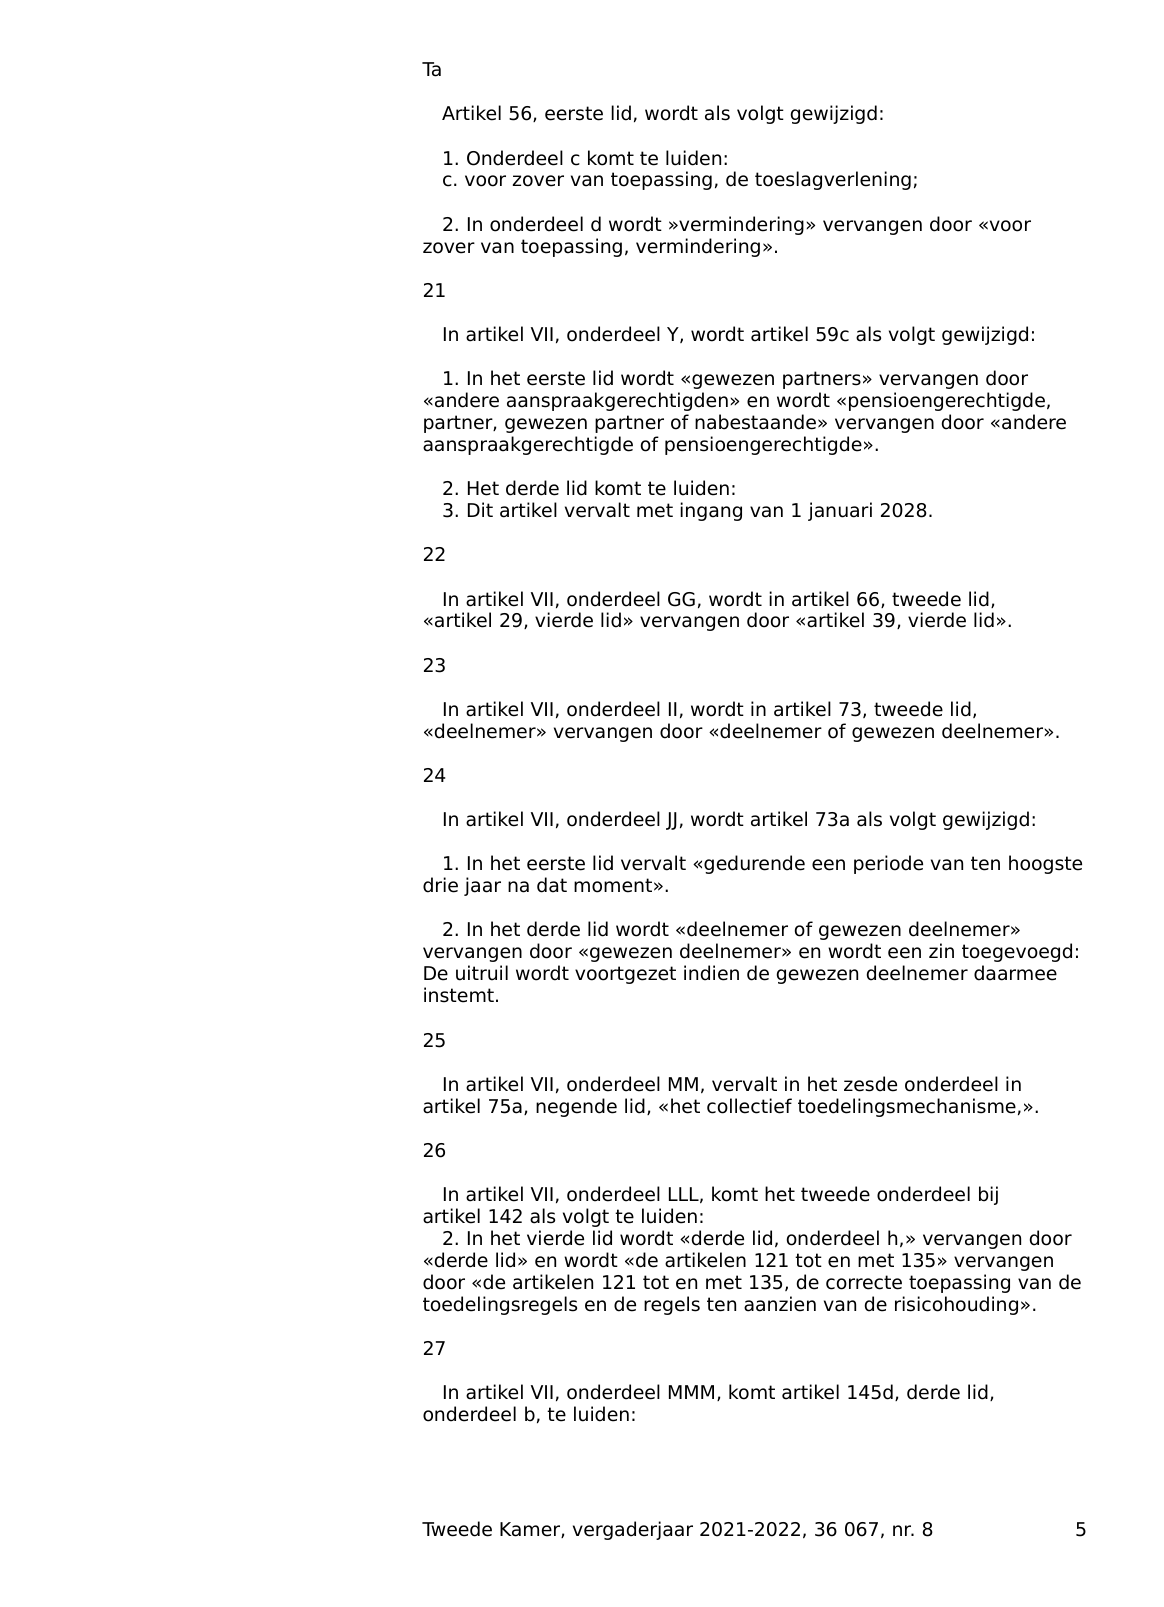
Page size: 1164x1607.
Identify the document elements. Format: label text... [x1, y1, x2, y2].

text In artikel VII, onderdeel II, wordt in artikel 73, tweede lid, «deelnemer» vervangen door «deelnemer of gewezen deelnemer». [422, 699, 1087, 743]
subtitle 25 [422, 1029, 1087, 1051]
text 2. In het derde lid wordt «deelnemer of gewezen deelnemer» vervangen door «gewezen deelnemer» en wordt een zin toegevoegd: De uitruil wordt voortgezet indien de gewezen deelnemer daarmee instemt. [422, 919, 1087, 1007]
text In artikel VII, onderdeel MMM, komt artikel 145d, derde lid, onderdeel b, te luiden: [422, 1382, 1087, 1426]
text 3. Dit artikel vervalt met ingang van 1 januari 2028. [422, 500, 1087, 522]
text 2. In het vierde lid wordt «derde lid, onderdeel h,» vervangen door «derde lid» en wordt «de artikelen 121 tot en met 135» vervangen door «de artikelen 121 tot en met 135, de correcte toepassing van de toedelingsregels en de regels ten aanzien van de risicohouding». [422, 1228, 1087, 1316]
subtitle Ta [422, 59, 1087, 81]
text 1. In het eerste lid vervalt «gedurende een periode van ten hoogste drie jaar na dat moment». [422, 853, 1087, 897]
text 2. In onderdeel d wordt »vermindering» vervangen door «voor zover van toepassing, vermindering». [422, 213, 1087, 257]
subtitle 22 [422, 544, 1087, 566]
text 2. Het derde lid komt te luiden: [422, 478, 1087, 500]
text In artikel VII, onderdeel JJ, wordt artikel 73a als volgt gewijzigd: [422, 809, 1087, 831]
subtitle 27 [422, 1338, 1087, 1360]
text In artikel VII, onderdeel MM, vervalt in het zesde onderdeel in artikel 75a, negende lid, «het collectief toedelingsmechanisme,». [422, 1074, 1087, 1118]
text Artikel 56, eerste lid, wordt als volgt gewijzigd: [422, 103, 1087, 125]
text In artikel VII, onderdeel GG, wordt in artikel 66, tweede lid, «artikel 29, vierde lid» vervangen door «artikel 39, vierde lid». [422, 588, 1087, 632]
text 1. In het eerste lid wordt «gewezen partners» vervangen door «andere aanspraakgerechtigden» en wordt «pensioengerechtigde, partner, gewezen partner of nabestaande» vervangen door «andere aanspraakgerechtigde of pensioengerechtigde». [422, 368, 1087, 456]
text 1. Onderdeel c komt te luiden: [422, 147, 1087, 169]
text c. voor zover van toepassing, de toeslagverlening; [422, 169, 1087, 191]
text In artikel VII, onderdeel LLL, komt het tweede onderdeel bij artikel 142 als volgt te luiden: [422, 1184, 1087, 1228]
subtitle 23 [422, 654, 1087, 677]
text In artikel VII, onderdeel Y, wordt artikel 59c als volgt gewijzigd: [422, 324, 1087, 346]
subtitle 24 [422, 765, 1087, 787]
subtitle 21 [422, 280, 1087, 302]
subtitle 26 [422, 1140, 1087, 1162]
